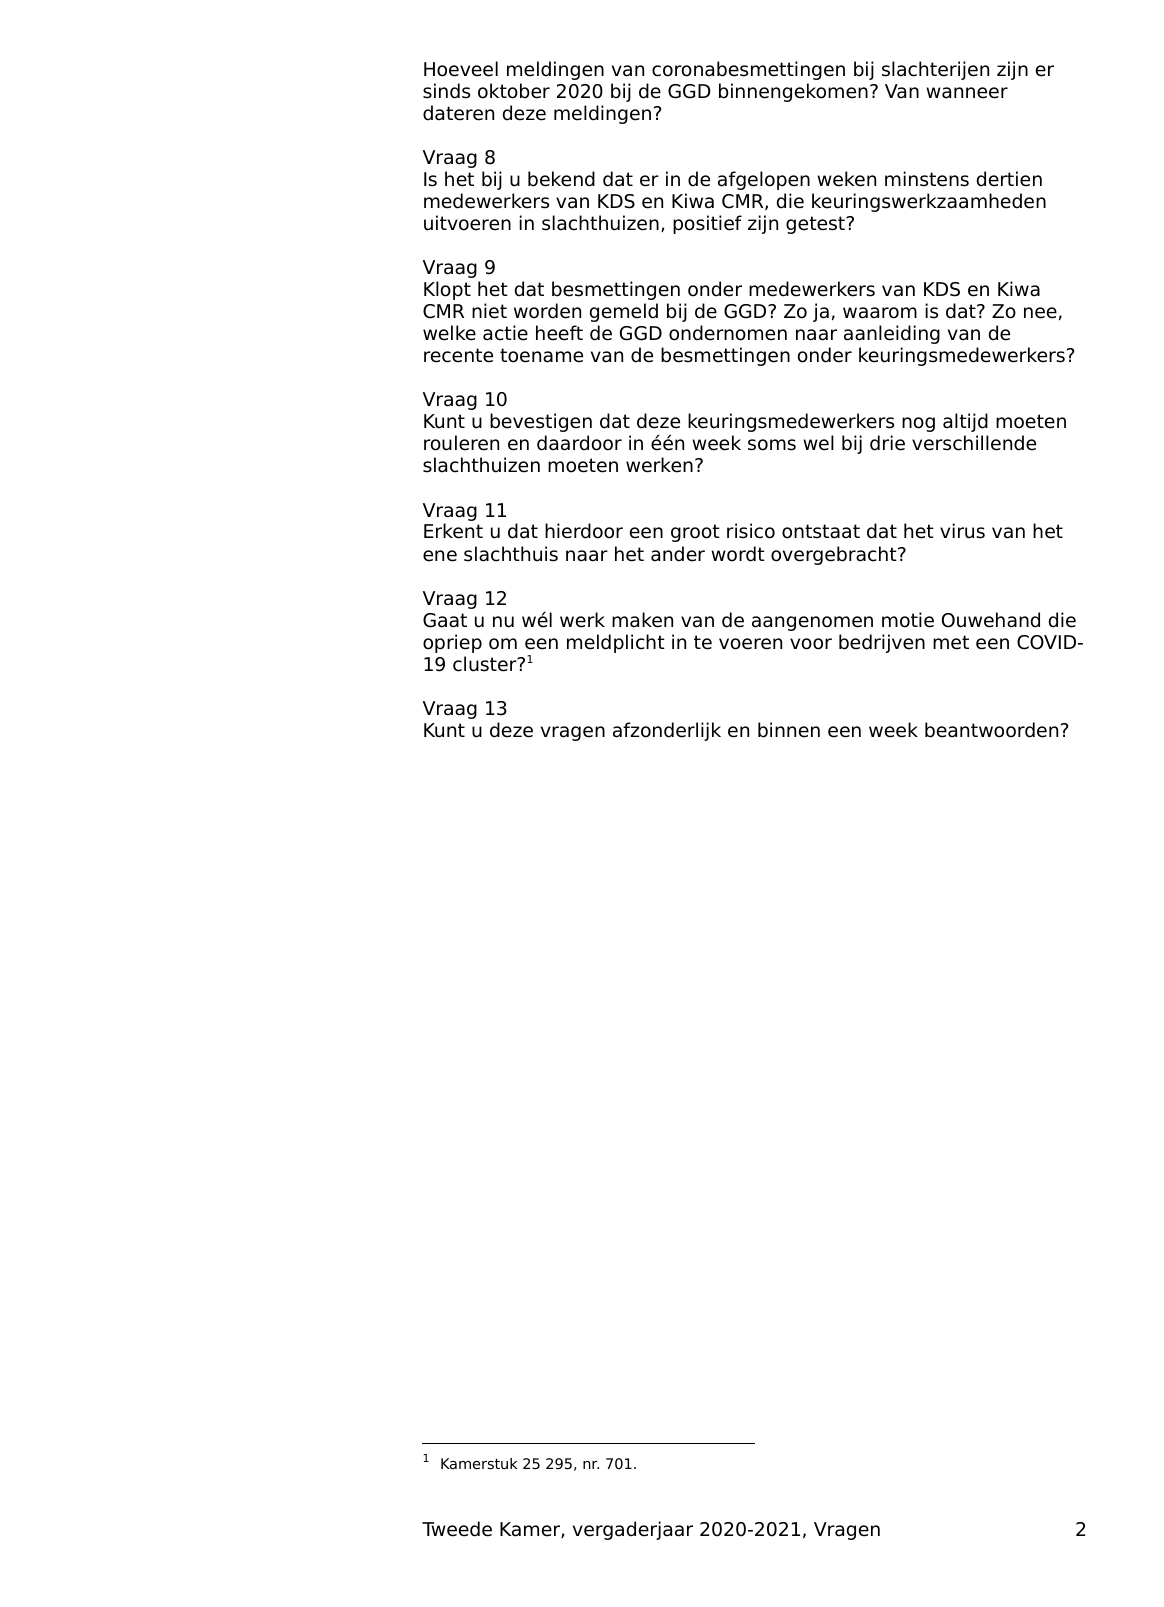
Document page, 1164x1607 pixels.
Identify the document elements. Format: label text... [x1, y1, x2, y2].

text Hoeveel meldingen van coronabesmettingen bij slachterijen zijn er sinds oktober 2020 bij de GGD binnengekomen? Van wanneer dateren deze meldingen? [422, 59, 1087, 125]
text Vraag 10 [422, 389, 1087, 411]
text Gaat u nu wél werk maken van de aangenomen motie Ouwehand die opriep om een meldplicht in te voeren voor bedrijven met een COVID-19 cluster? [422, 609, 1087, 676]
text Vraag 12 [422, 588, 1087, 609]
text Kunt u bevestigen dat deze keuringsmedewerkers nog altijd moeten rouleren en daardoor in één week soms wel bij drie verschillende slachthuizen moeten werken? [422, 411, 1087, 477]
text Erkent u dat hierdoor een groot risico ontstaat dat het virus van het ene slachthuis naar het ander wordt overgebracht? [422, 521, 1087, 565]
text Vraag 8 [422, 147, 1087, 169]
text Vraag 11 [422, 499, 1087, 521]
text Kamerstuk 25 295, nr. 701. [422, 1452, 1087, 1474]
text Is het bij u bekend dat er in de afgelopen weken minstens dertien medewerkers van KDS en Kiwa CMR, die keuringswerkzaamheden uitvoeren in slachthuizen, positief zijn getest? [422, 169, 1087, 235]
text Klopt het dat besmettingen onder medewerkers van KDS en Kiwa CMR niet worden gemeld bij de GGD? Zo ja, waarom is dat? Zo nee, welke actie heeft de GGD ondernomen naar aanleiding van de recente toename van de besmettingen onder keuringsmedewerkers? [422, 279, 1087, 367]
text Vraag 13 [422, 698, 1087, 720]
text Vraag 9 [422, 257, 1087, 279]
text Kunt u deze vragen afzonderlijk en binnen een week beantwoorden? [422, 720, 1087, 742]
